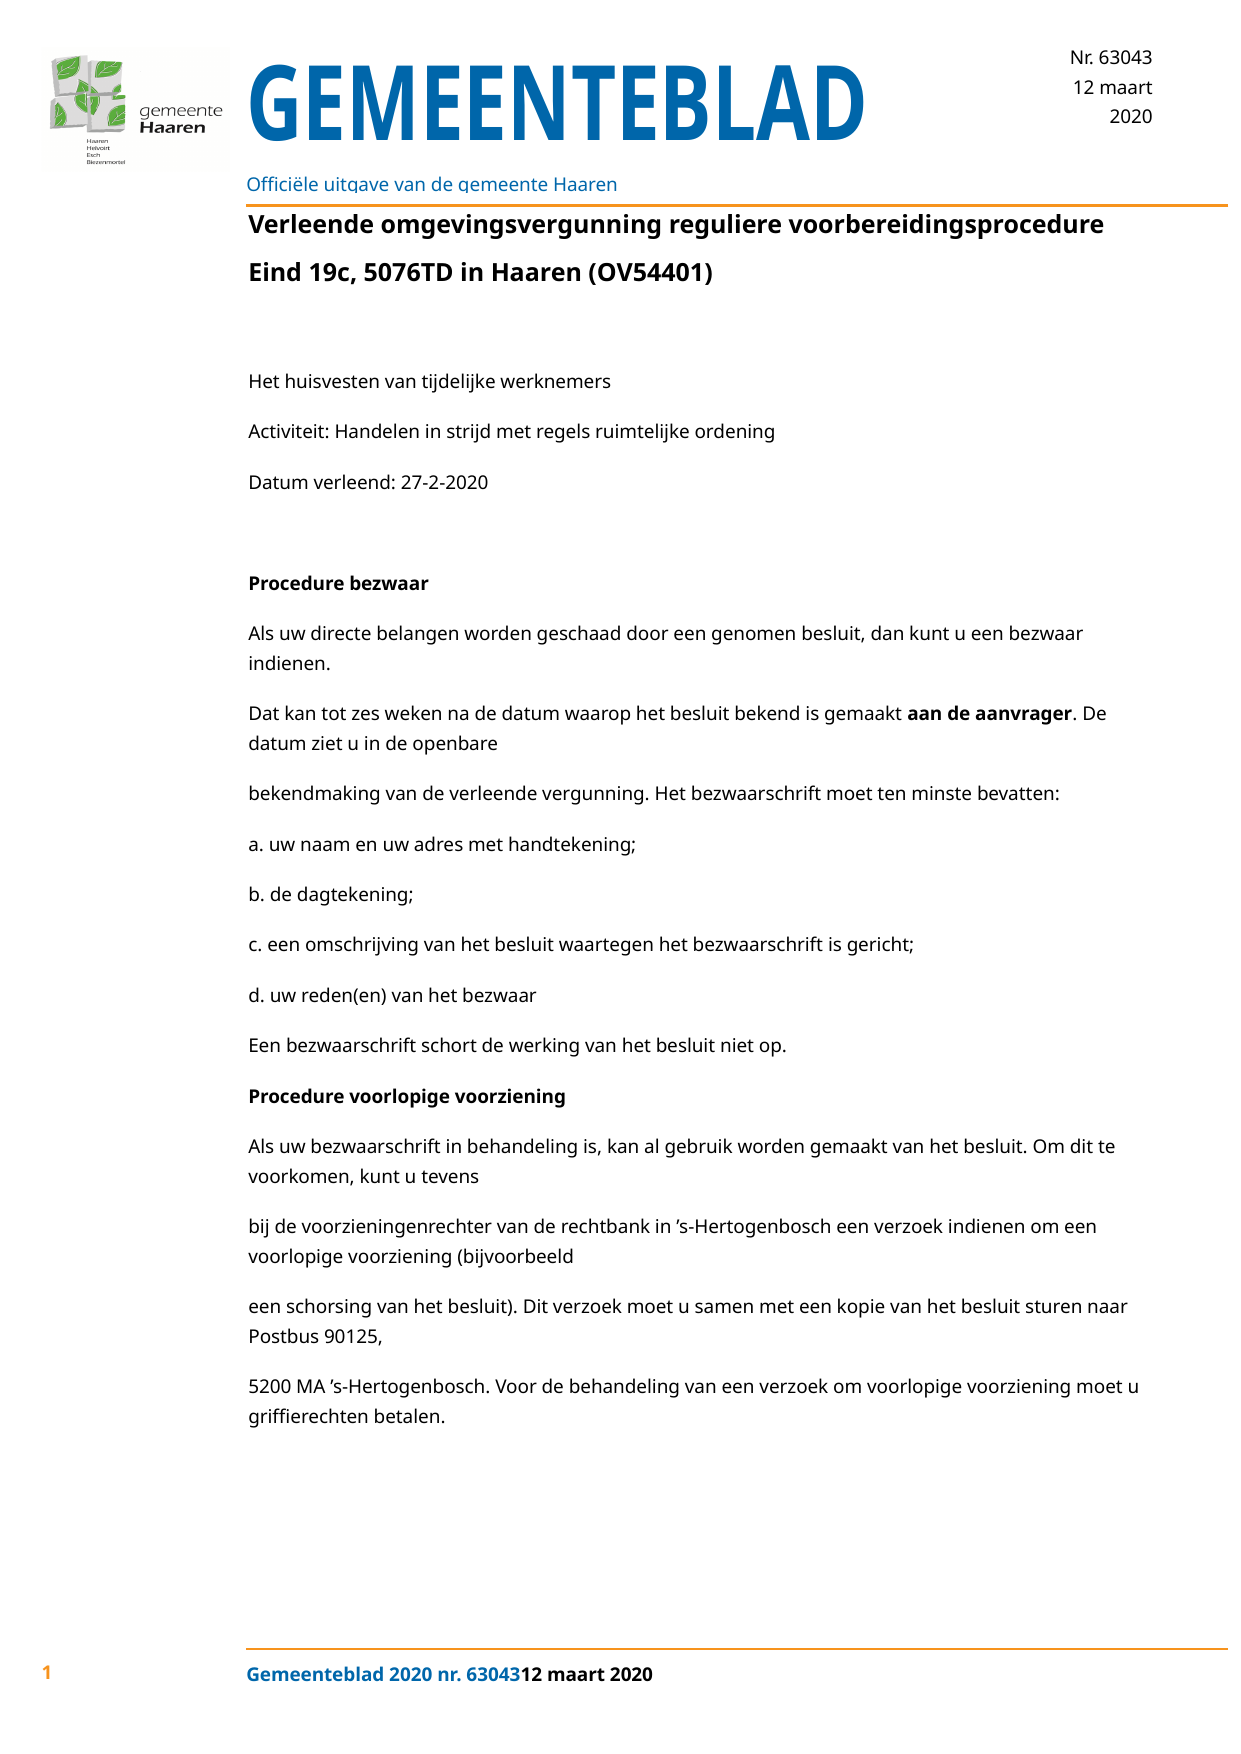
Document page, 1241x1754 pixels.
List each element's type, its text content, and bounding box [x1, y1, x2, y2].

text Als uw directe belangen worden geschaad door een genomen besluit, dan kunt u een bezwaar indienen. [248, 620, 1152, 676]
text d. uw reden(en) van het bezwaar [248, 982, 1152, 1008]
text c. een omschrijving van het besluit waartegen het bezwaarschrift is gericht; [248, 932, 1152, 957]
text Het huisvesten van tijdelijke werknemers [248, 368, 1152, 394]
text Dat kan tot zes weken na de datum waarop het besluit bekend is gemaakt aan de aanvrager. De datum ziet u in de openbare [248, 700, 1152, 756]
text Procedure voorlopige voorziening [248, 1083, 1152, 1109]
text Activiteit: Handelen in strijd met regels ruimtelijke ordening [248, 419, 1152, 444]
text Een bezwaarschrift schort de werking van het besluit niet op. [248, 1032, 1152, 1058]
text Datum verleend: 27-2-2020 [248, 469, 1152, 495]
text Verleende omgevingsvergunning reguliere voorbereidingsprocedure Eind 19c, 5076TD in Haaren (OV54401) [248, 207, 1152, 288]
text bij de voorzieningenrechter van de rechtbank in ’s-Hertogenbosch een verzoek indienen om een voorlopige voorziening (bijvoorbeeld [248, 1213, 1152, 1269]
text Als uw bezwaarschrift in behandeling is, kan al gebruik worden gemaakt van het besluit. Om dit te voorkomen, kunt u tevens [248, 1133, 1152, 1189]
text 5200 MA ’s-Hertogenbosch. Voor de behandeling van een verzoek om voorlopige voorziening moet u griffierechten betalen. [248, 1373, 1152, 1429]
text een schorsing van het besluit). Dit verzoek moet u samen met een kopie van het besluit sturen naar Postbus 90125, [248, 1293, 1152, 1349]
text bekendmaking van de verleende vergunning. Het bezwaarschrift moet ten minste bevatten: [248, 780, 1152, 806]
text a. uw naam en uw adres met handtekening; [248, 831, 1152, 857]
text b. de dagtekening; [248, 881, 1152, 907]
text Procedure bezwaar [248, 570, 1152, 596]
picture [41, 47, 231, 172]
